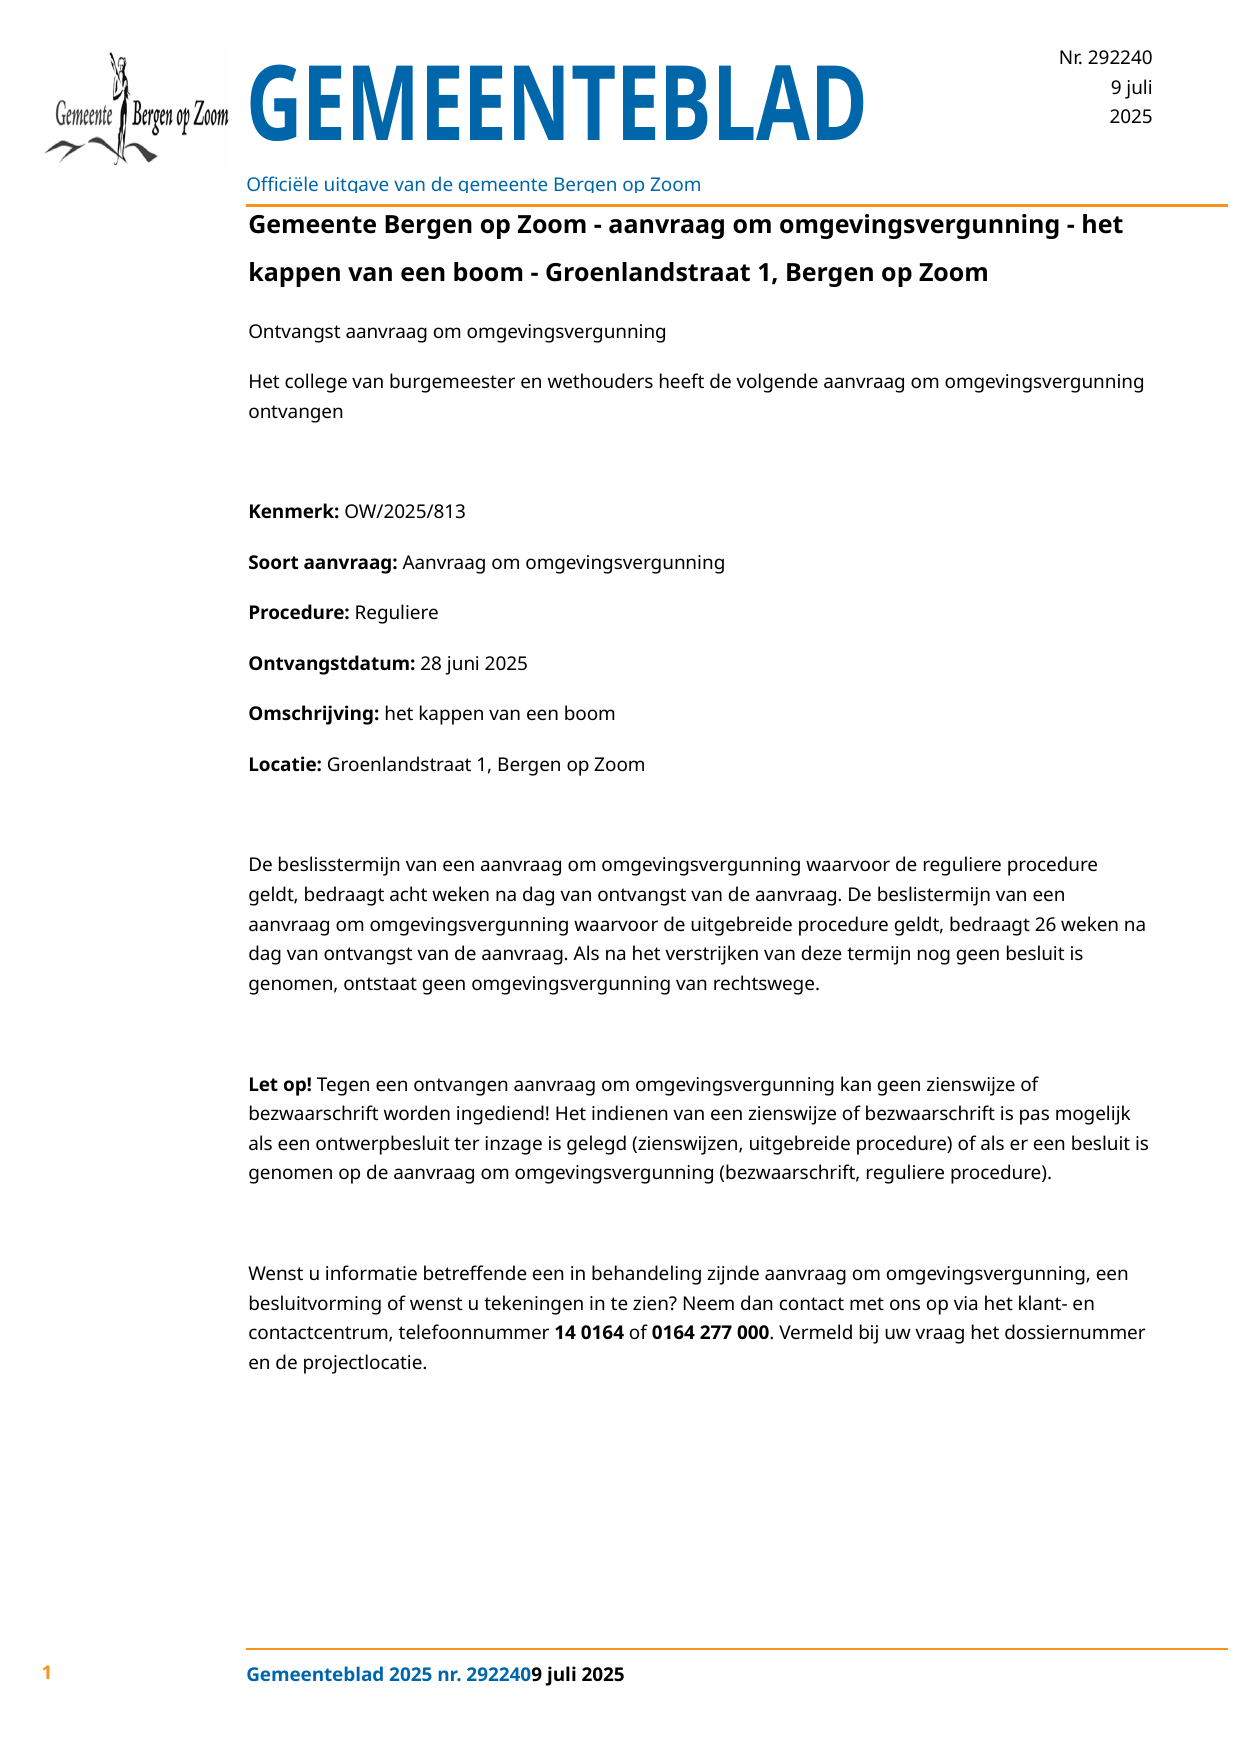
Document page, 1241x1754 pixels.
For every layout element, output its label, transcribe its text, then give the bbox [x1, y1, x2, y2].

text Ontvangst aanvraag om omgevingsvergunning [248, 318, 1152, 344]
text Omschrijving: het kappen van een boom [248, 700, 1152, 726]
text De beslisstermijn van een aanvraag om omgevingsvergunning waarvoor de reguliere procedure geldt, bedraagt acht weken na dag van ontvangst van de aanvraag. De beslistermijn van een aanvraag om omgevingsvergunning waarvoor de uitgebreide procedure geldt, bedraagt 26 weken na dag van ontvangst van de aanvraag. Als na het verstrijken van deze termijn nog geen besluit is genomen, ontstaat geen omgevingsvergunning van rechtswege. [248, 852, 1152, 996]
text Locatie: Groenlandstraat 1, Bergen op Zoom [248, 751, 1152, 777]
text Procedure: Reguliere [248, 599, 1152, 625]
text Het college van burgemeester en wethouders heeft de volgende aanvraag om omgevingsvergunning ontvangen [248, 368, 1152, 424]
text Soort aanvraag: Aanvraag om omgevingsvergunning [248, 549, 1152, 575]
text Wenst u informatie betreffende een in behandeling zijnde aanvraag om omgevingsvergunning, een besluitvorming of wenst u tekeningen in te zien? Neem dan contact met ons op via het klant- en contactcentrum, telefoonnummer 14 0164 of 0164 277 000. Vermeld bij uw vraag het dossiernummer en de projectlocatie. [248, 1260, 1152, 1375]
text Gemeente Bergen op Zoom - aanvraag om omgevingsvergunning - het kappen van een boom - Groenlandstraat 1, Bergen op Zoom [248, 207, 1152, 288]
text Kenmerk: OW/2025/813 [248, 499, 1152, 524]
picture [41, 47, 231, 172]
text Let op! Tegen een ontvangen aanvraag om omgevingsvergunning kan geen zienswijze of bezwaarschrift worden ingediend! Het indienen van een zienswijze of bezwaarschrift is pas mogelijk als een ontwerpbesluit ter inzage is gelegd (zienswijzen, uitgebreide procedure) of als er een besluit is genomen op de aanvraag om omgevingsvergunning (bezwaarschrift, reguliere procedure). [248, 1071, 1152, 1185]
text Ontvangstdatum: 28 juni 2025 [248, 650, 1152, 676]
